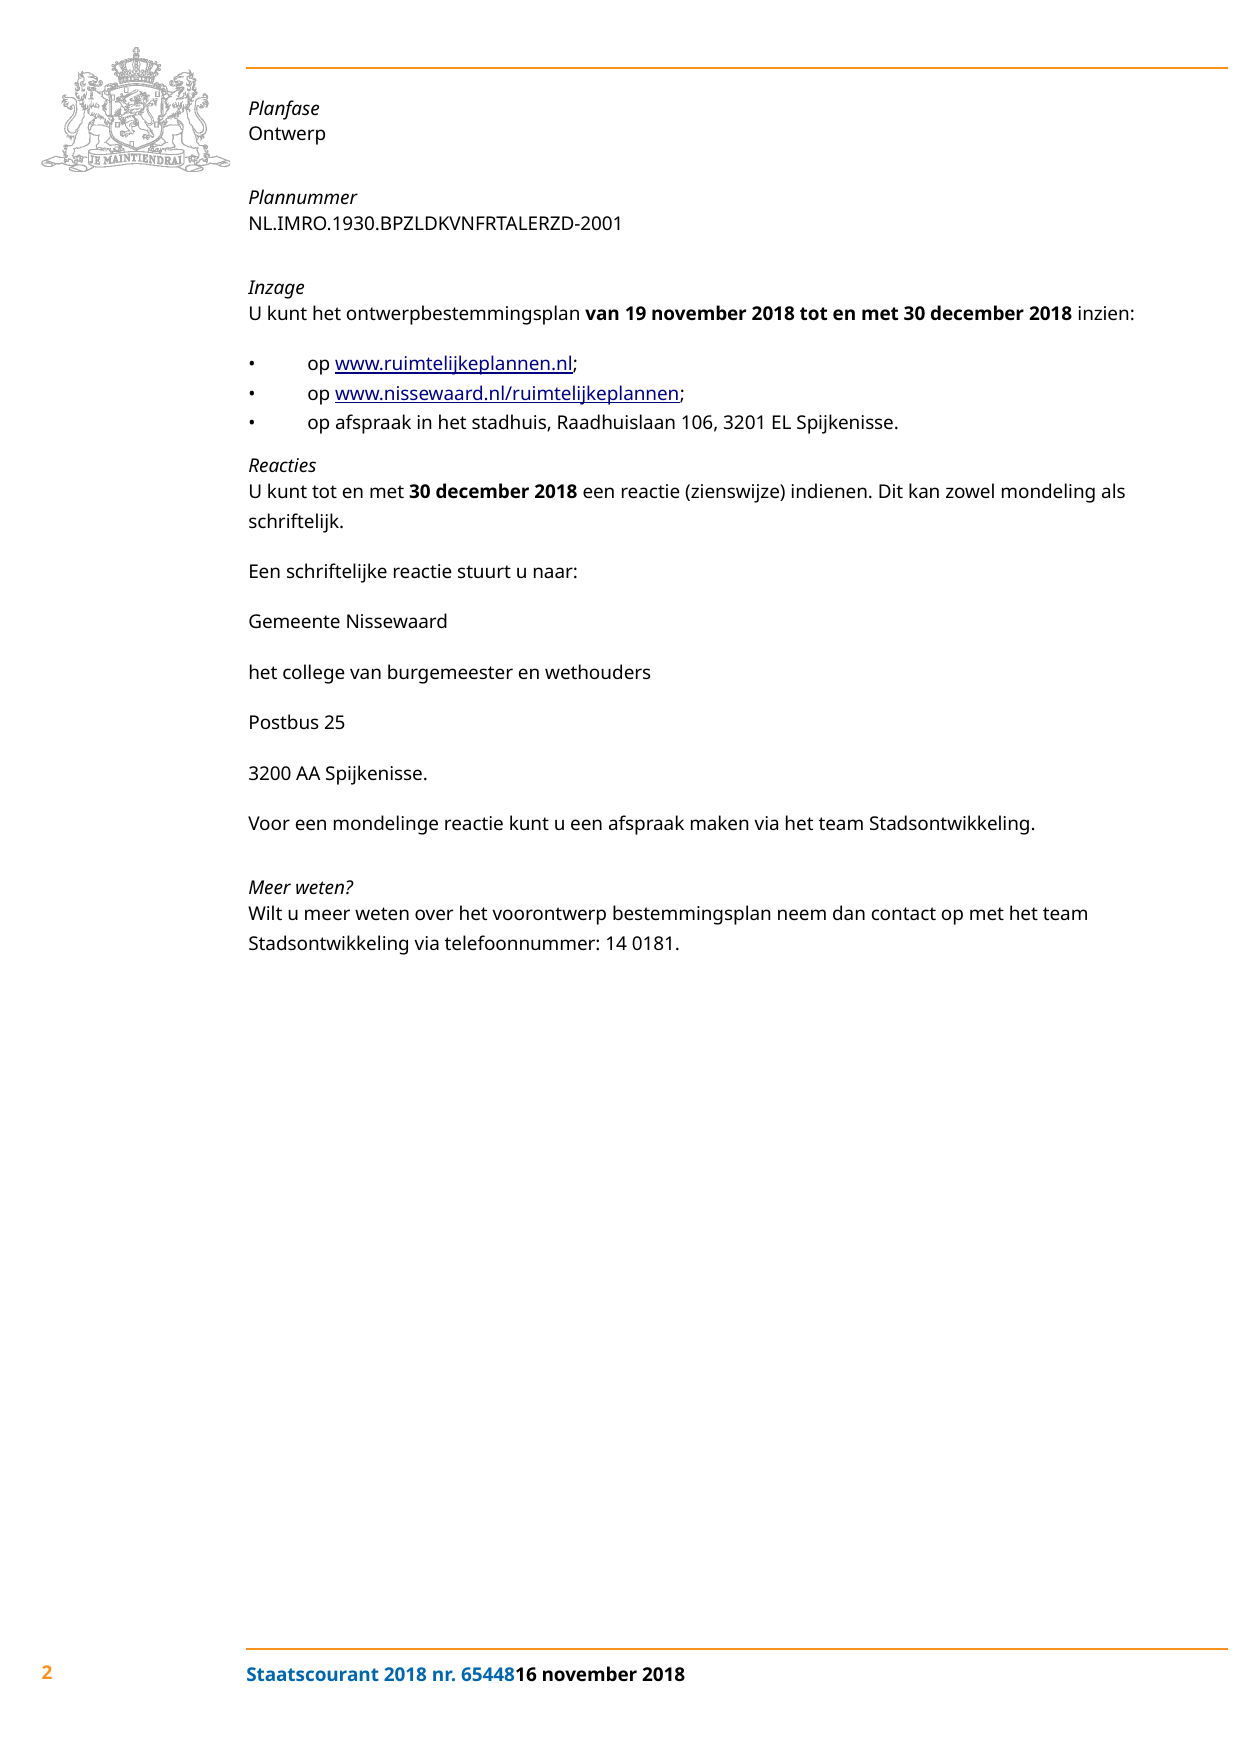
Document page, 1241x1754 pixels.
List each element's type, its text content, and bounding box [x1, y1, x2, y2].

text NL.IMRO.1930.BPZLDKVNFRTALERZD-2001 [248, 210, 1152, 236]
list op www.ruimtelijkeplannen.nl; [248, 350, 1152, 376]
text Voor een mondelinge reactie kunt u een afspraak maken via het team Stadsontwikkeling. [248, 810, 1152, 836]
text Gemeente Nissewaard [248, 609, 1152, 634]
picture [41, 47, 231, 172]
text Ontwerp [248, 121, 1152, 146]
text Een schriftelijke reactie stuurt u naar: [248, 558, 1152, 584]
text Planfase [248, 95, 1152, 121]
text U kunt tot en met 30 december 2018 een reactie (zienswijze) indienen. Dit kan zowel mondeling als schriftelijk. [248, 478, 1152, 534]
text U kunt het ontwerpbestemmingsplan van 19 november 2018 tot en met 30 december 2018 inzien: [248, 300, 1152, 326]
text 3200 AA Spijkenisse. [248, 760, 1152, 786]
list op www.nissewaard.nl/ruimtelijkeplannen; [248, 380, 1152, 406]
text Reacties [248, 453, 1152, 478]
text Inzage [248, 274, 1152, 300]
text Plannummer [248, 184, 1152, 210]
text Meer weten? [248, 874, 1152, 900]
text Postbus 25 [248, 709, 1152, 735]
list op afspraak in het stadhuis, Raadhuislaan 106, 3201 EL Spijkenisse. [248, 409, 1152, 435]
text het college van burgemeester en wethouders [248, 659, 1152, 685]
text Wilt u meer weten over het voorontwerp bestemmingsplan neem dan contact op met het team Stadsontwikkeling via telefoonnummer: 14 0181. [248, 900, 1152, 955]
